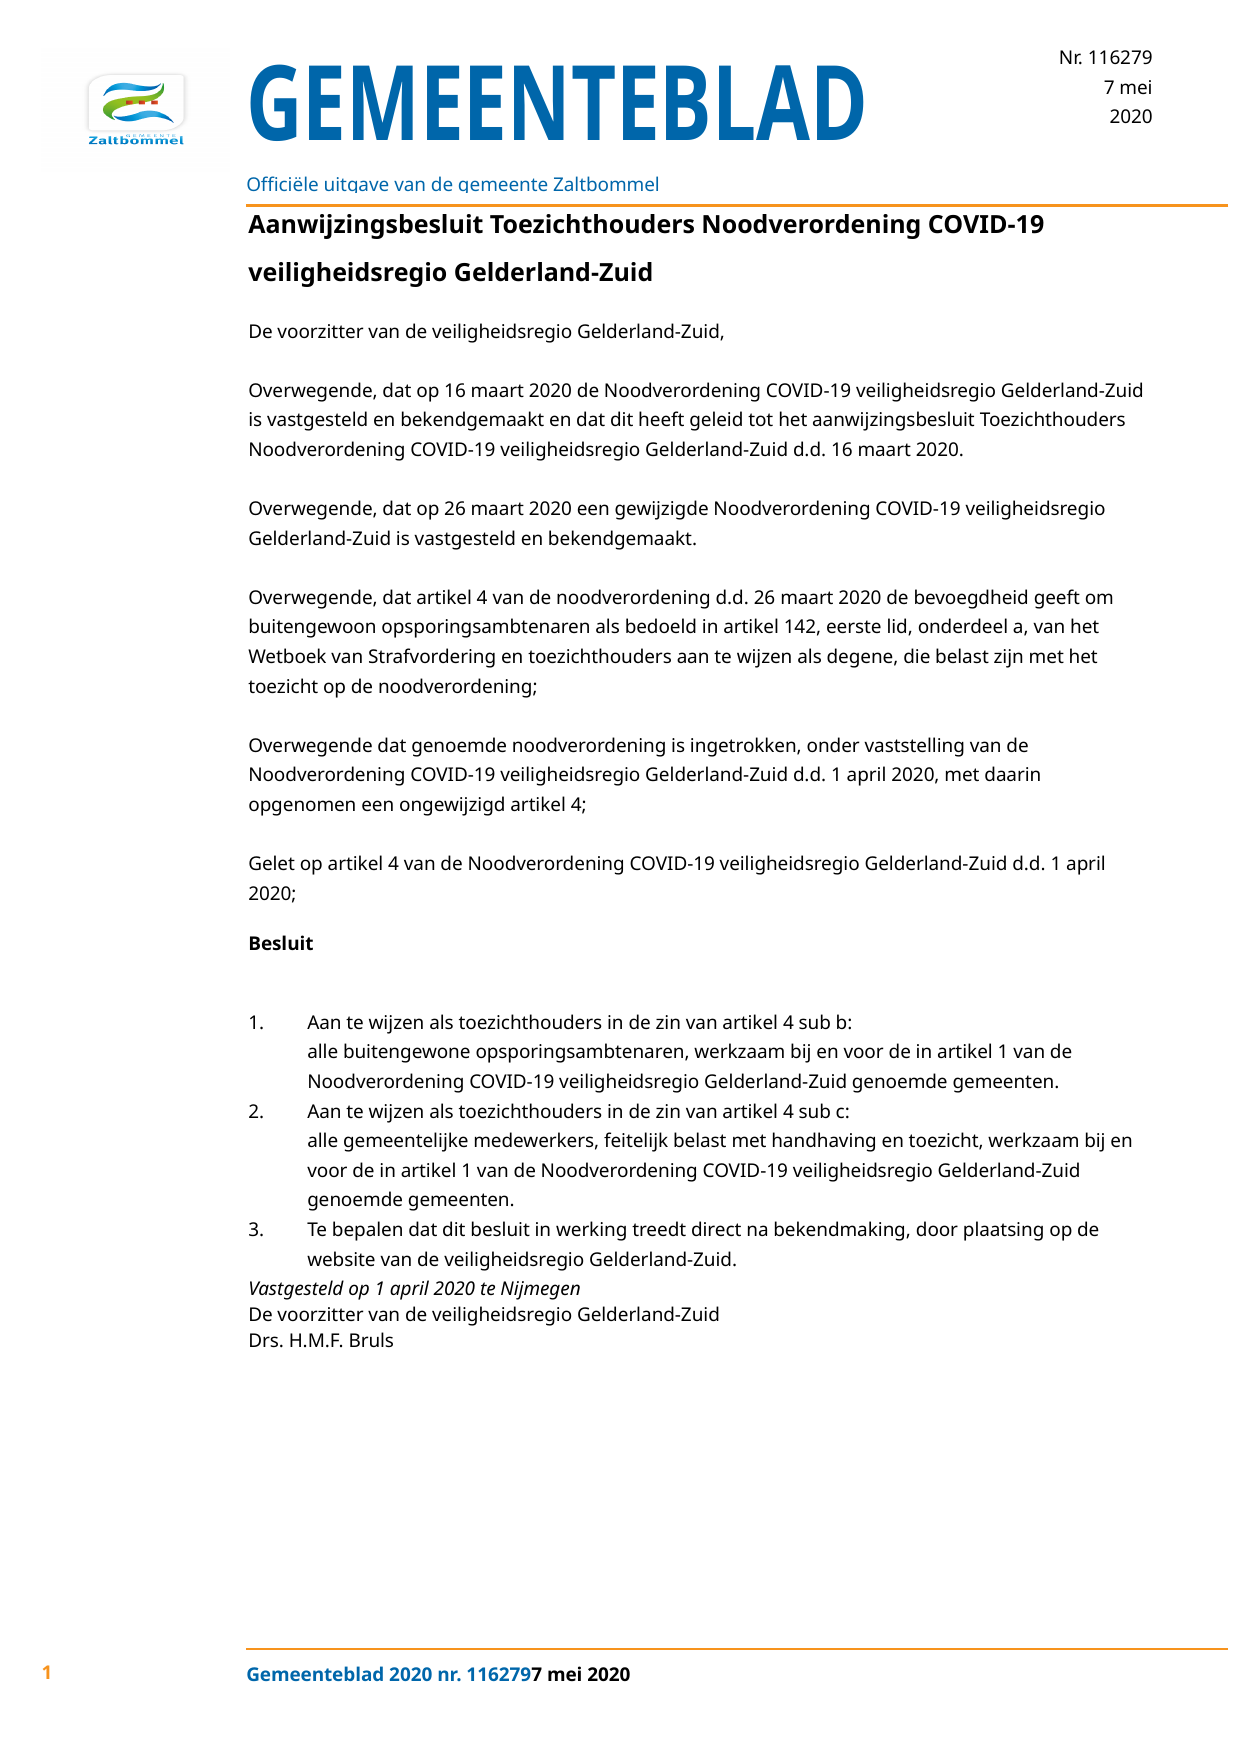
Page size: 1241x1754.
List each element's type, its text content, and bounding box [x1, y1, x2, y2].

list Aan te wijzen als toezichthouders in de zin van artikel 4 sub c: [248, 1098, 1152, 1124]
text Overwegende, dat artikel 4 van de noodverordening d.d. 26 maart 2020 de bevoegdheid geeft om buitengewoon opsporingsambtenaren als bedoeld in artikel 142, eerste lid, onderdeel a, van het Wetboek van Strafvordering en toezichthouders aan te wijzen als degene, die belast zijn met het toezicht op de noodverordening; [248, 584, 1152, 699]
text Drs. H.M.F. Bruls [248, 1327, 1152, 1353]
picture [41, 47, 231, 172]
text Overwegende, dat op 16 maart 2020 de Noodverordening COVID-19 veiligheidsregio Gelderland-Zuid is vastgesteld en bekendgemaakt en dat dit heeft geleid tot het aanwijzingsbesluit Toezichthouders Noodverordening COVID-19 veiligheidsregio Gelderland-Zuid d.d. 16 maart 2020. [248, 377, 1152, 462]
list Aan te wijzen als toezichthouders in de zin van artikel 4 sub b: [248, 1009, 1152, 1035]
text Aanwijzingsbesluit Toezichthouders Noodverordening COVID-19 veiligheidsregio Gelderland-Zuid [248, 207, 1152, 288]
text Overwegende, dat op 26 maart 2020 een gewijzigde Noodverordening COVID-19 veiligheidsregio Gelderland-Zuid is vastgesteld en bekendgemaakt. [248, 495, 1152, 551]
text De voorzitter van de veiligheidsregio Gelderland-Zuid, [248, 318, 1152, 344]
list alle gemeentelijke medewerkers, feitelijk belast met handhaving en toezicht, werkzaam bij en voor de in artikel 1 van de Noodverordening COVID-19 veiligheidsregio Gelderland-Zuid genoemde gemeenten. [248, 1127, 1152, 1212]
text Besluit [248, 930, 1152, 956]
text Overwegende dat genoemde noodverordening is ingetrokken, onder vaststelling van de Noodverordening COVID-19 veiligheidsregio Gelderland-Zuid d.d. 1 april 2020, met daarin opgenomen een ongewijzigd artikel 4; [248, 732, 1152, 817]
text Gelet op artikel 4 van de Noodverordening COVID-19 veiligheidsregio Gelderland-Zuid d.d. 1 april 2020; [248, 850, 1152, 906]
text De voorzitter van de veiligheidsregio Gelderland-Zuid [248, 1301, 1152, 1327]
list alle buitengewone opsporingsambtenaren, werkzaam bij en voor de in artikel 1 van de Noodverordening COVID-19 veiligheidsregio Gelderland-Zuid genoemde gemeenten. [248, 1039, 1152, 1094]
text Vastgesteld op 1 april 2020 te Nijmegen [248, 1275, 1152, 1301]
list Te bepalen dat dit besluit in werking treedt direct na bekendmaking, door plaatsing op de website van de veiligheidsregio Gelderland-Zuid. [248, 1216, 1152, 1272]
